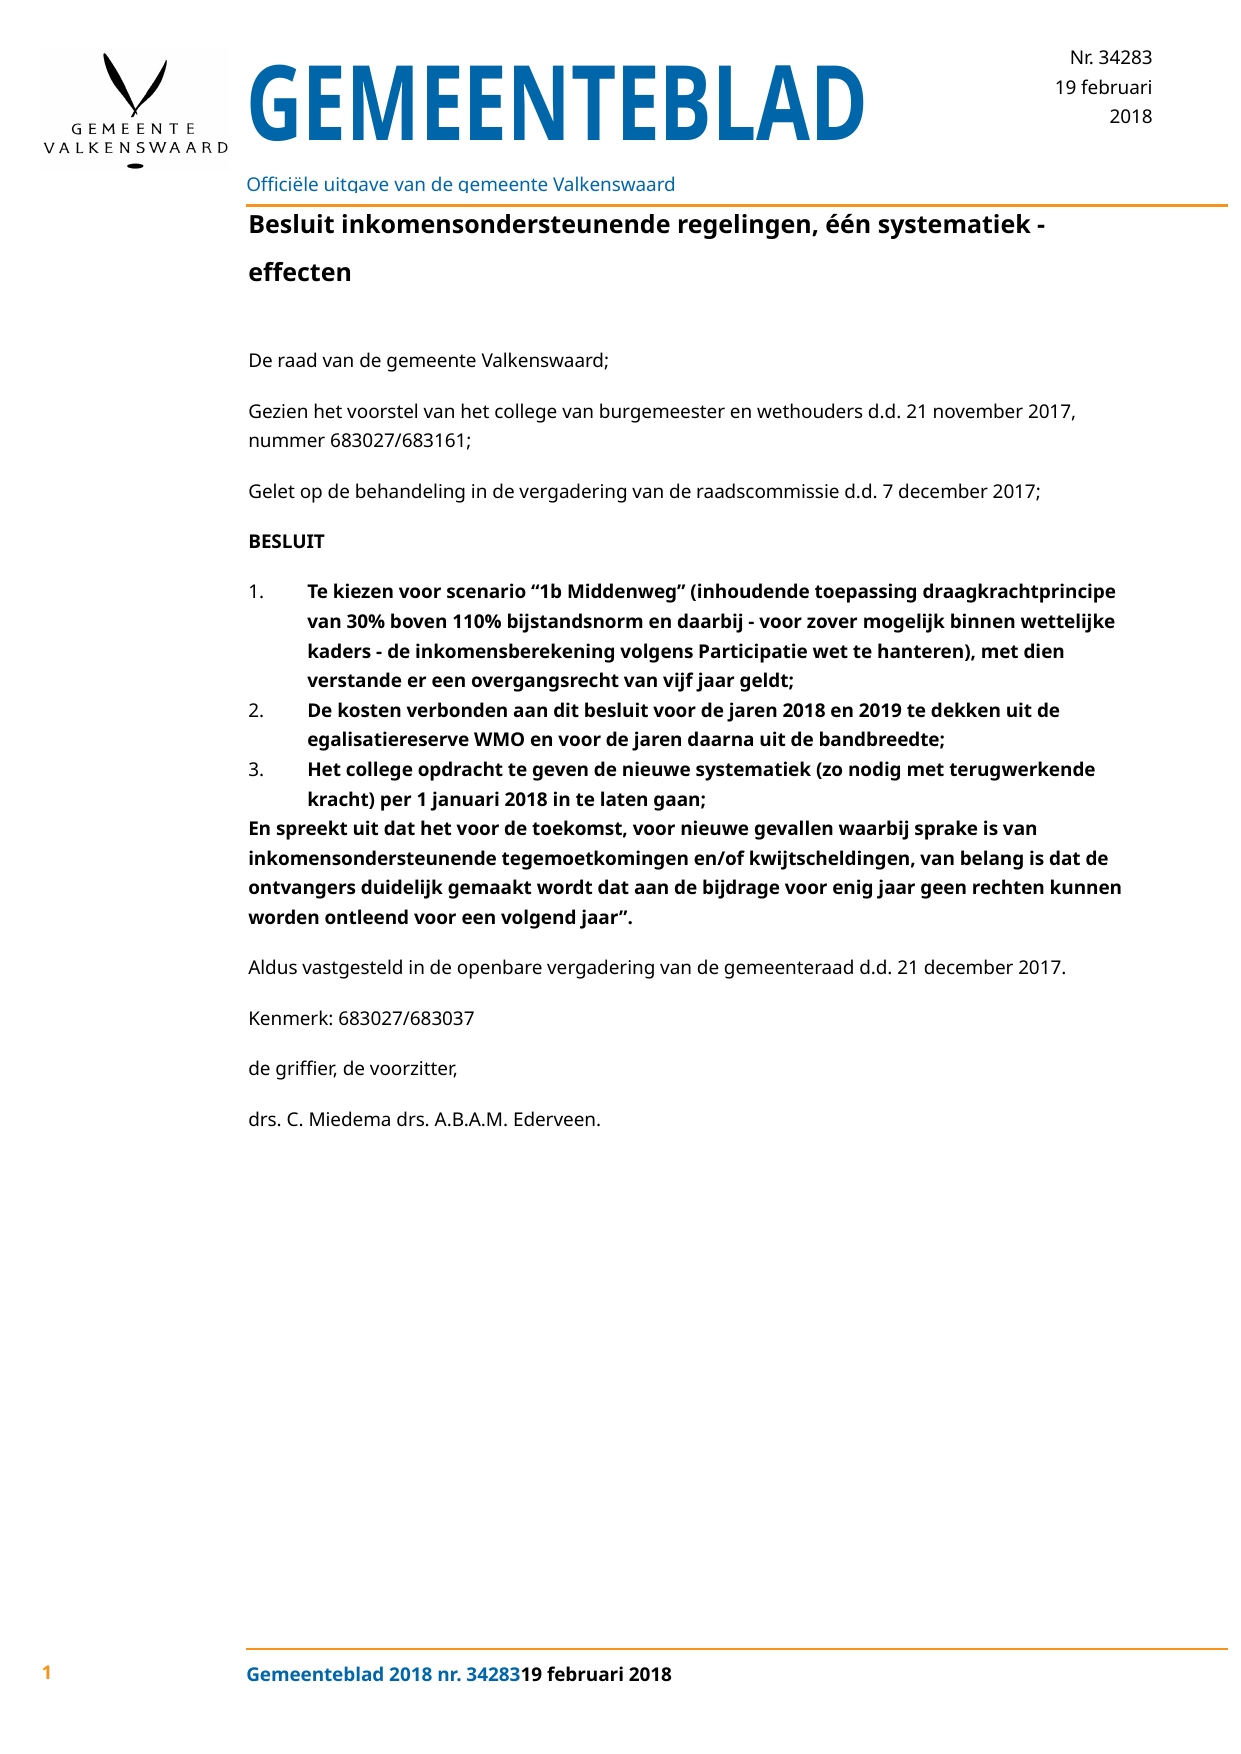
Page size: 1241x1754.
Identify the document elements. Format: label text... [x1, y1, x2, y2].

text BESLUIT [248, 528, 1152, 554]
list De kosten verbonden aan dit besluit voor de jaren 2018 en 2019 te dekken uit de egalisatiereserve WMO en voor de jaren daarna uit de bandbreedte; [248, 697, 1152, 752]
list Te kiezen voor scenario “1b Middenweg” (inhoudende toepassing draagkrachtprincipe van 30% boven 110% bijstandsnorm en daarbij - voor zover mogelijk binnen wettelijke kaders - de inkomensberekening volgens Participatie wet te hanteren), met dien verstande er een overgangsrecht van vijf jaar geldt; [248, 579, 1152, 693]
list Het college opdracht te geven de nieuwe systematiek (zo nodig met terugwerkende kracht) per 1 januari 2018 in te laten gaan; [248, 756, 1152, 812]
picture [41, 47, 231, 172]
text De raad van de gemeente Valkenswaard; [248, 347, 1152, 373]
text Gezien het voorstel van het college van burgemeester en wethouders d.d. 21 november 2017, nummer 683027/683161; [248, 398, 1152, 453]
text Besluit inkomensondersteunende regelingen, één systematiek - effecten [248, 207, 1152, 288]
text Aldus vastgesteld in de openbare vergadering van de gemeenteraad d.d. 21 december 2017. [248, 954, 1152, 980]
text drs. C. Miedema drs. A.B.A.M. Ederveen. [248, 1106, 1152, 1132]
text En spreekt uit dat het voor de toekomst, voor nieuwe gevallen waarbij sprake is van inkomensondersteunende tegemoetkomingen en/of kwijtscheldingen, van belang is dat de ontvangers duidelijk gemaakt wordt dat aan de bijdrage voor enig jaar geen rechten kunnen worden ontleend voor een volgend jaar”. [248, 815, 1152, 930]
text Kenmerk: 683027/683037 [248, 1005, 1152, 1031]
text de griffier, de voorzitter, [248, 1055, 1152, 1081]
text Gelet op de behandeling in de vergadering van de raadscommissie d.d. 7 december 2017; [248, 478, 1152, 504]
